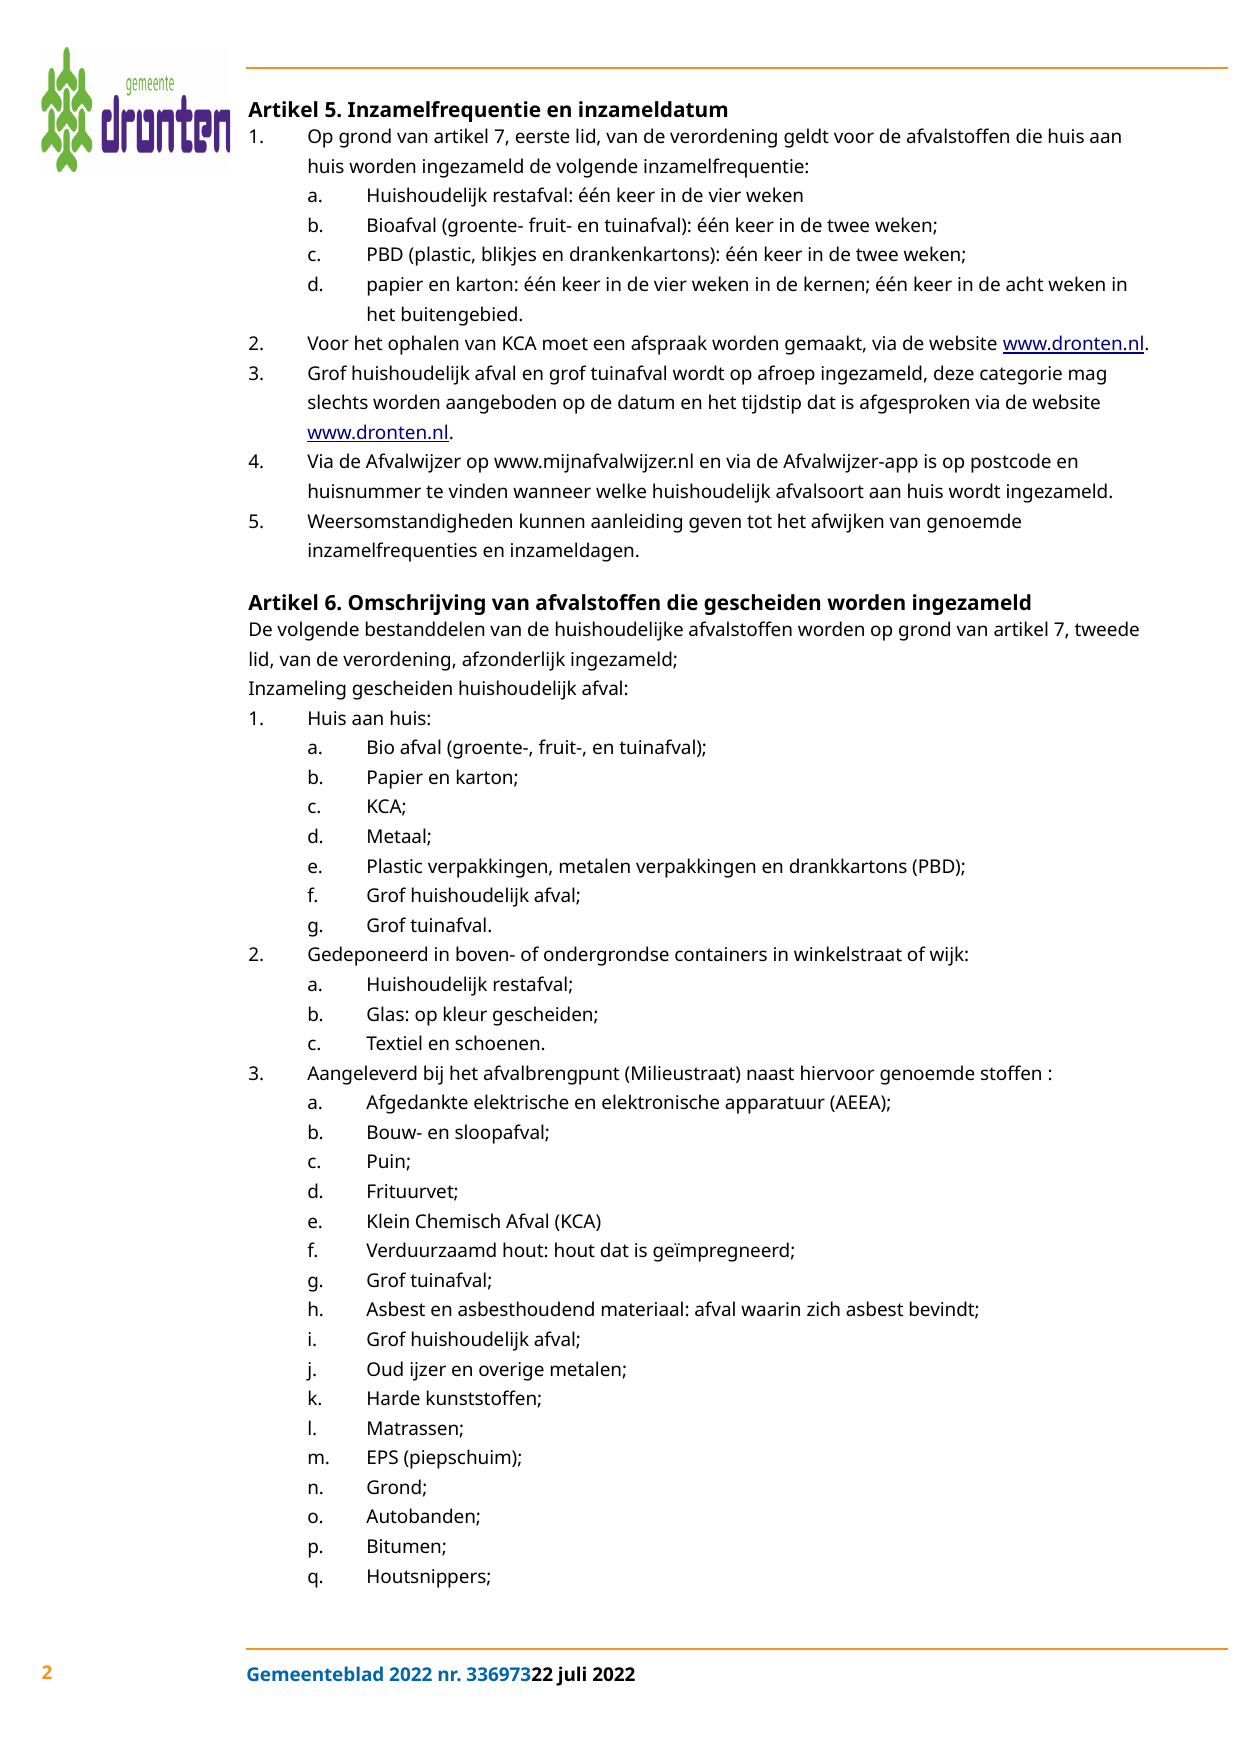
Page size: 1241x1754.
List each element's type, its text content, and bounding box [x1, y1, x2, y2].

list Huishoudelijk restafval: één keer in de vier weken [307, 182, 1152, 208]
list Textiel en schoenen. [307, 1030, 1152, 1056]
list Voor het ophalen van KCA moet een afspraak worden gemaakt, via de website www.dronten.nl. [248, 330, 1152, 356]
list Weersomstandigheden kunnen aanleiding geven tot het afwijken van genoemde inzamelfrequenties en inzameldagen. [248, 508, 1152, 563]
list Via de Afvalwijzer op www.mijnafvalwijzer.nl en via de Afvalwijzer-app is op postcode en huisnummer te vinden wanneer welke huishoudelijk afvalsoort aan huis wordt ingezameld. [248, 449, 1152, 504]
list Op grond van artikel 7, eerste lid, van de verordening geldt voor de afvalstoffen die huis aan huis worden ingezameld de volgende inzamelfrequentie: [248, 123, 1152, 178]
list Metaal; [307, 823, 1152, 849]
list PBD (plastic, blikjes en drankenkartons): één keer in de twee weken; [307, 242, 1152, 267]
list EPS (piepschuim); [307, 1444, 1152, 1470]
text Artikel 6. Omschrijving van afvalstoffen die gescheiden worden ingezameld [248, 588, 1152, 616]
list Plastic verpakkingen, metalen verpakkingen en drankkartons (PBD); [307, 853, 1152, 879]
list Grof huishoudelijk afval; [307, 1326, 1152, 1352]
text De volgende bestanddelen van de huishoudelijke afvalstoffen worden op grond van artikel 7, tweede lid, van de verordening, afzonderlijk ingezameld; [248, 616, 1152, 672]
list Gedeponeerd in boven- of ondergrondse containers in winkelstraat of wijk: [248, 942, 1152, 967]
list Glas: op kleur gescheiden; [307, 1001, 1152, 1027]
list Oud ijzer en overige metalen; [307, 1356, 1152, 1382]
list papier en karton: één keer in de vier weken in de kernen; één keer in de acht weken in het buitengebied. [307, 271, 1152, 326]
list Verduurzaamd hout: hout dat is geïmpregneerd; [307, 1237, 1152, 1263]
list Grof huishoudelijk afval; [307, 882, 1152, 908]
list Huishoudelijk restafval; [307, 971, 1152, 997]
list Papier en karton; [307, 764, 1152, 790]
list Bouw- en sloopafval; [307, 1119, 1152, 1145]
list Bitumen; [307, 1533, 1152, 1559]
list Bioafval (groente- fruit- en tuinafval): één keer in de twee weken; [307, 212, 1152, 238]
list Frituurvet; [307, 1178, 1152, 1204]
list Harde kunststoffen; [307, 1385, 1152, 1411]
list Autobanden; [307, 1504, 1152, 1529]
list Puin; [307, 1149, 1152, 1174]
list Asbest en asbesthoudend materiaal: afval waarin zich asbest bevindt; [307, 1297, 1152, 1322]
list Grof tuinafval; [307, 1267, 1152, 1293]
list KCA; [307, 794, 1152, 819]
list Bio afval (groente-, fruit-, en tuinafval); [307, 734, 1152, 760]
list Matrassen; [307, 1415, 1152, 1441]
list Afgedankte elektrische en elektronische apparatuur (AEEA); [307, 1089, 1152, 1115]
list Grof tuinafval. [307, 912, 1152, 938]
text Inzameling gescheiden huishoudelijk afval: [248, 675, 1152, 701]
list Klein Chemisch Afval (KCA) [307, 1208, 1152, 1234]
list Grof huishoudelijk afval en grof tuinafval wordt op afroep ingezameld, deze categorie mag slechts worden aangeboden op de datum en het tijdstip dat is afgesproken via de website www.dronten.nl. [248, 360, 1152, 445]
picture [41, 47, 231, 172]
list Aangeleverd bij het afvalbrengpunt (Milieustraat) naast hiervoor genoemde stoffen : [248, 1060, 1152, 1086]
list Huis aan huis: [248, 705, 1152, 731]
text Artikel 5. Inzamelfrequentie en inzameldatum [248, 95, 1152, 123]
list Grond; [307, 1474, 1152, 1500]
list Houtsnippers; [307, 1563, 1152, 1589]
